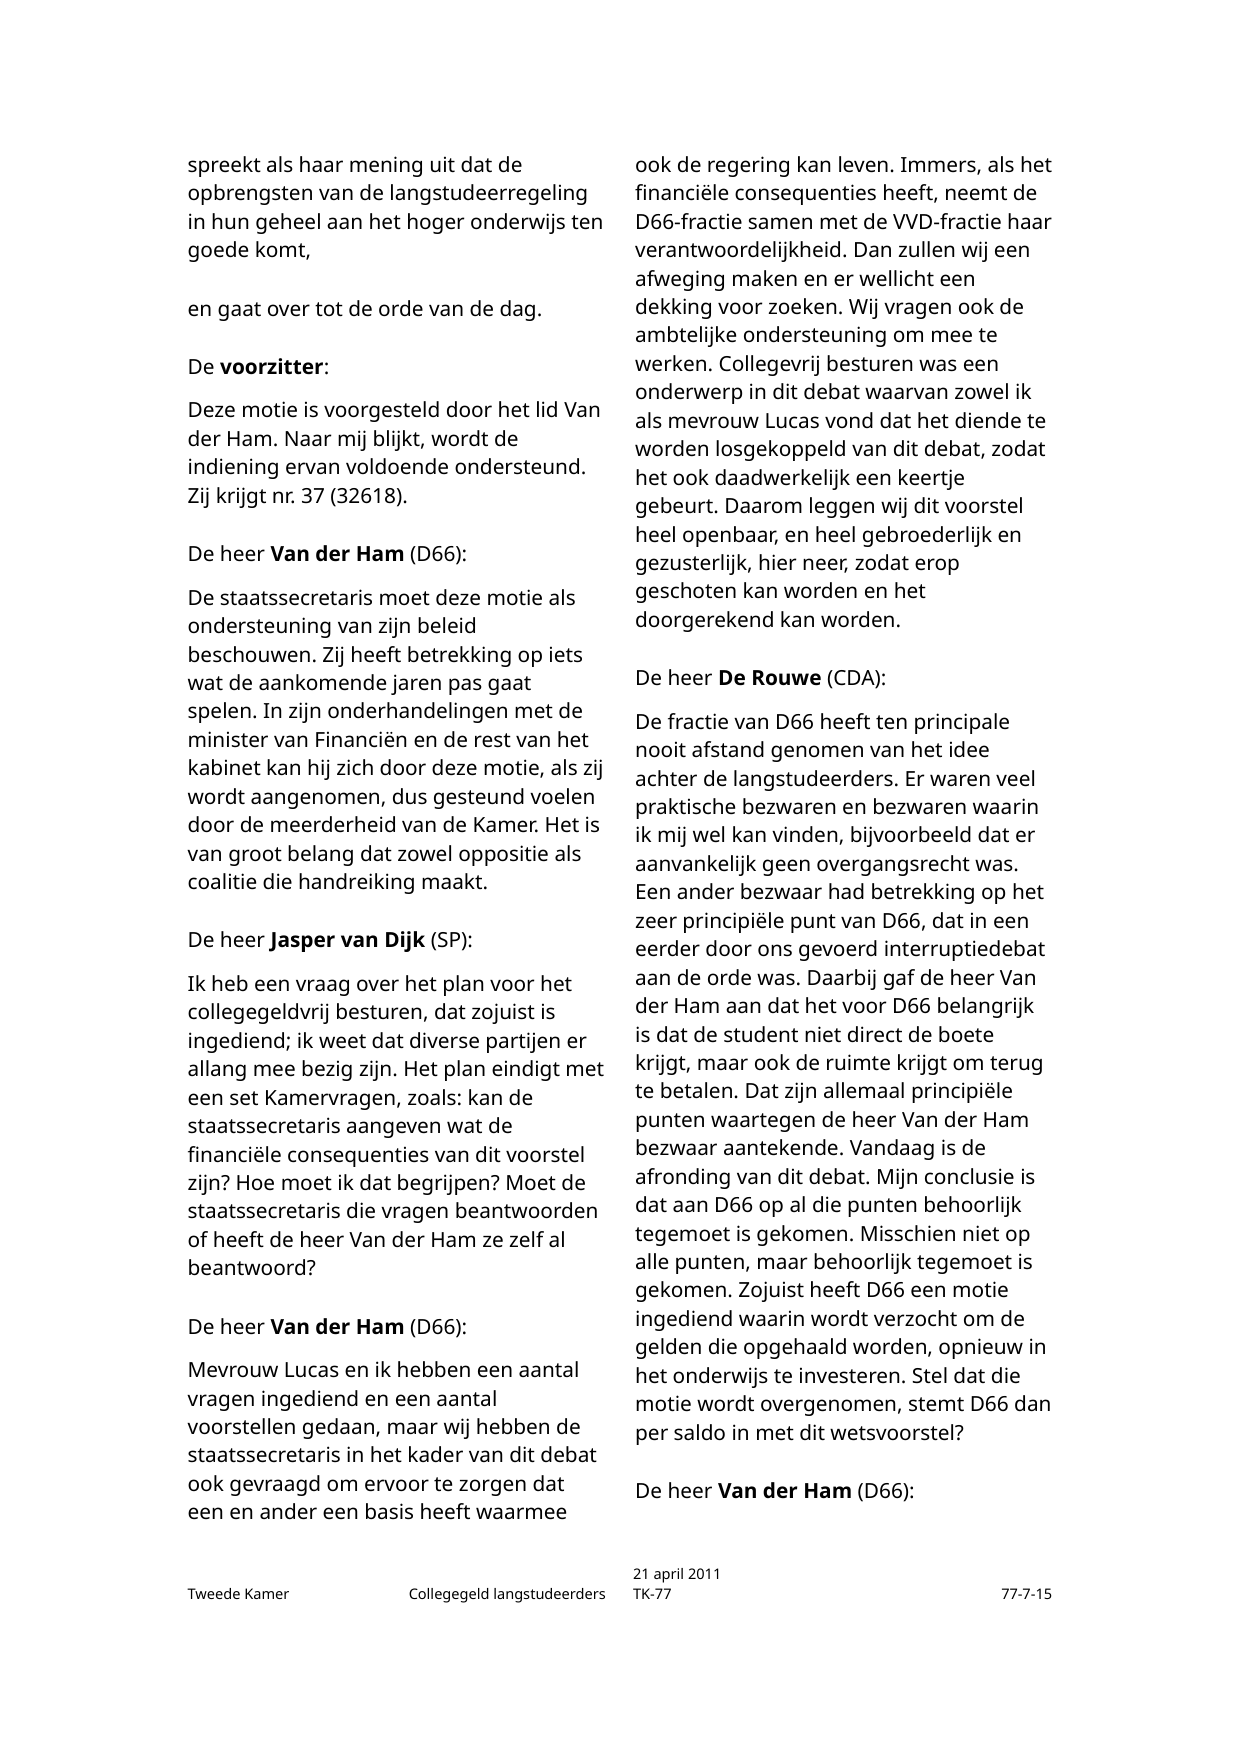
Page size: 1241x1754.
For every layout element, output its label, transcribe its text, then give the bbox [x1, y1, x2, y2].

text Deze motie is voorgesteld door het lid Van der Ham. Naar mij blijkt, wordt de indiening ervan voldoende ondersteund. [187, 396, 605, 481]
text De heer Van der Ham (D66): [187, 539, 605, 568]
text Zij krijgt nr. 37 (32618). [187, 481, 605, 509]
text De heer Van der Ham (D66): [187, 1312, 605, 1340]
text ook de regering kan leven. Immers, als het financiële consequenties heeft, neemt de D66-fractie samen met de VVD-fractie haar verantwoordelijkheid. Dan zullen wij een afweging maken en er wellicht een dekking voor zoeken. Wij vragen ook de ambtelijke ondersteuning om mee te werken. Collegevrij besturen was een onderwerp in dit debat waarvan zowel ik als mevrouw Lucas vond dat het diende te worden losgekoppeld van dit debat, zodat het ook daadwerkelijk een keertje gebeurt. Daarom leggen wij dit voorstel heel openbaar, en heel gebroederlijk en gezusterlijk, hier neer, zodat erop geschoten kan worden en het doorgerekend kan worden. [635, 150, 1053, 633]
text De voorzitter: [187, 352, 605, 381]
text spreekt als haar mening uit dat de opbrengsten van de langstudeerregeling in hun geheel aan het hoger onderwijs ten goede komt, [187, 150, 605, 264]
text Ik heb een vraag over het plan voor het collegegeldvrij besturen, dat zojuist is ingediend; ik weet dat diverse partijen er allang mee bezig zijn. Het plan eindigt met een set Kamervragen, zoals: kan de staatssecretaris aangeven wat de financiële consequenties van dit voorstel zijn? Hoe moet ik dat begrijpen? Moet de staatssecretaris die vragen beantwoorden of heeft de heer Van der Ham ze zelf al beantwoord? [187, 969, 605, 1282]
text De staatssecretaris moet deze motie als ondersteuning van zijn beleid beschouwen. Zij heeft betrekking op iets wat de aankomende jaren pas gaat spelen. In zijn onderhandelingen met de minister van Financiën en de rest van het kabinet kan hij zich door deze motie, als zij wordt aangenomen, dus gesteund voelen door de meerderheid van de Kamer. Het is van groot belang dat zowel oppositie als coalitie die handreiking maakt. [187, 583, 605, 896]
text De heer Jasper van Dijk (SP): [187, 926, 605, 954]
text De fractie van D66 heeft ten principale nooit afstand genomen van het idee achter de langstudeerders. Er waren veel praktische bezwaren en bezwaren waarin ik mij wel kan vinden, bijvoorbeeld dat er aanvankelijk geen overgangsrecht was. Een ander bezwaar had betrekking op het zeer principiële punt van D66, dat in een eerder door ons gevoerd interruptiedebat aan de orde was. Daarbij gaf de heer Van der Ham aan dat het voor D66 belangrijk is dat de student niet direct de boete krijgt, maar ook de ruimte krijgt om terug te betalen. Dat zijn allemaal principiële punten waartegen de heer Van der Ham bezwaar aantekende. Vandaag is de afronding van dit debat. Mijn conclusie is dat aan D66 op al die punten behoorlijk tegemoet is gekomen. Misschien niet op alle punten, maar behoorlijk tegemoet is gekomen. Zojuist heeft D66 een motie ingediend waarin wordt verzocht om de gelden die opgehaald worden, opnieuw in het onderwijs te investeren. Stel dat die motie wordt overgenomen, stemt D66 dan per saldo in met dit wetsvoorstel? [635, 707, 1053, 1446]
text Mevrouw Lucas en ik hebben een aantal vragen ingediend en een aantal voorstellen gedaan, maar wij hebben de staatssecretaris in het kader van dit debat ook gevraagd om ervoor te zorgen dat een en ander een basis heeft waarmee [187, 1355, 605, 1526]
text en gaat over tot de orde van de dag. [187, 294, 605, 322]
text De heer Van der Ham (D66): [635, 1476, 1053, 1505]
text De heer De Rouwe (CDA): [635, 663, 1053, 692]
